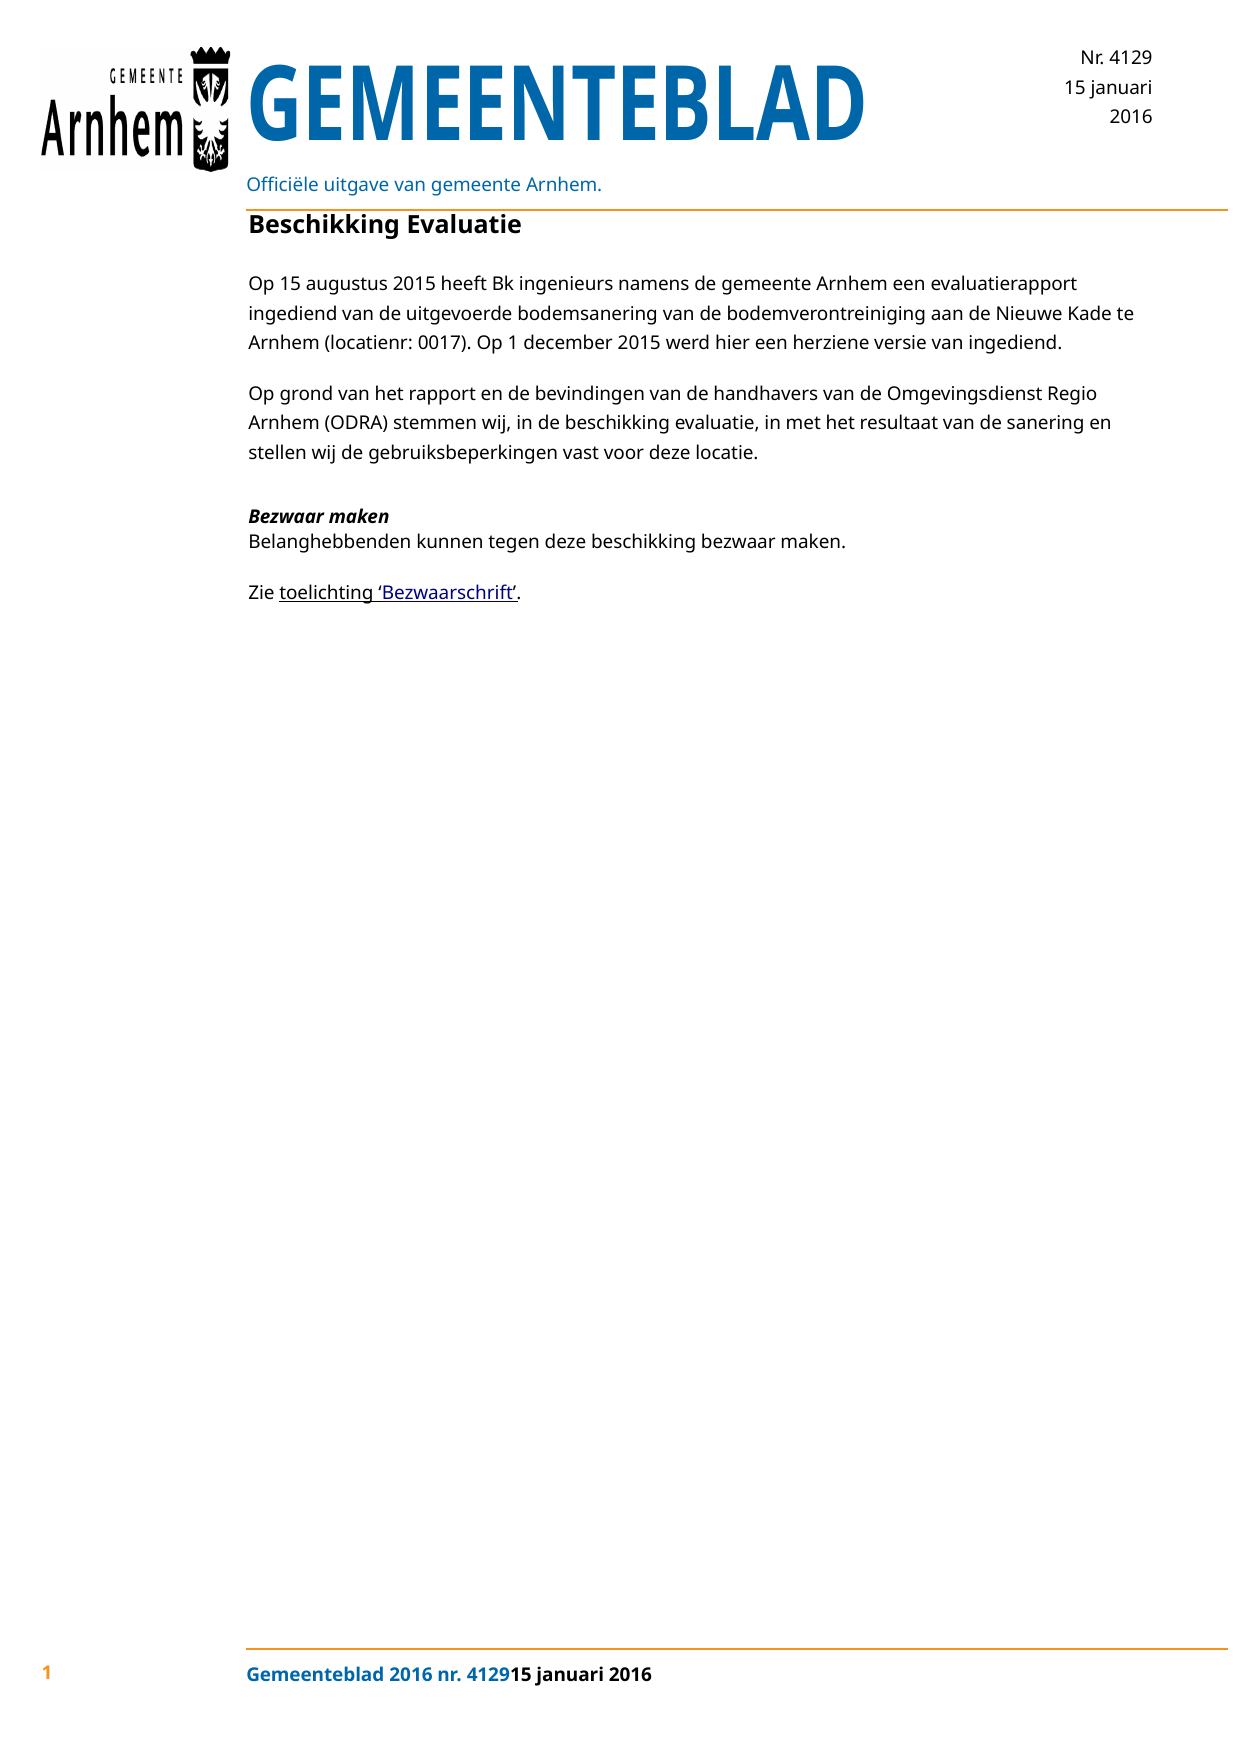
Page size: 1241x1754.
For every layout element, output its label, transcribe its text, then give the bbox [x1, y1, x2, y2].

text Op grond van het rapport en de bevindingen van de handhavers van de Omgevingsdienst Regio Arnhem (ODRA) stemmen wij, in de beschikking evaluatie, in met het resultaat van de sanering en stellen wij de gebruiksbeperkingen vast voor deze locatie. [248, 380, 1152, 465]
text Bezwaar maken [248, 503, 1152, 529]
text Belanghebbenden kunnen tegen deze beschikking bezwaar maken. [248, 529, 1152, 554]
text Zie toelichting ‘Bezwaarschrift’. [248, 579, 1152, 605]
text Beschikking Evaluatie [248, 211, 1152, 241]
picture [41, 47, 231, 172]
text Op 15 augustus 2015 heeft Bk ingenieurs namens de gemeente Arnhem een evaluatierapport ingediend van de uitgevoerde bodemsanering van de bodemverontreiniging aan de Nieuwe Kade te Arnhem (locatienr: 0017). Op 1 december 2015 werd hier een herziene versie van ingediend. [248, 270, 1152, 355]
